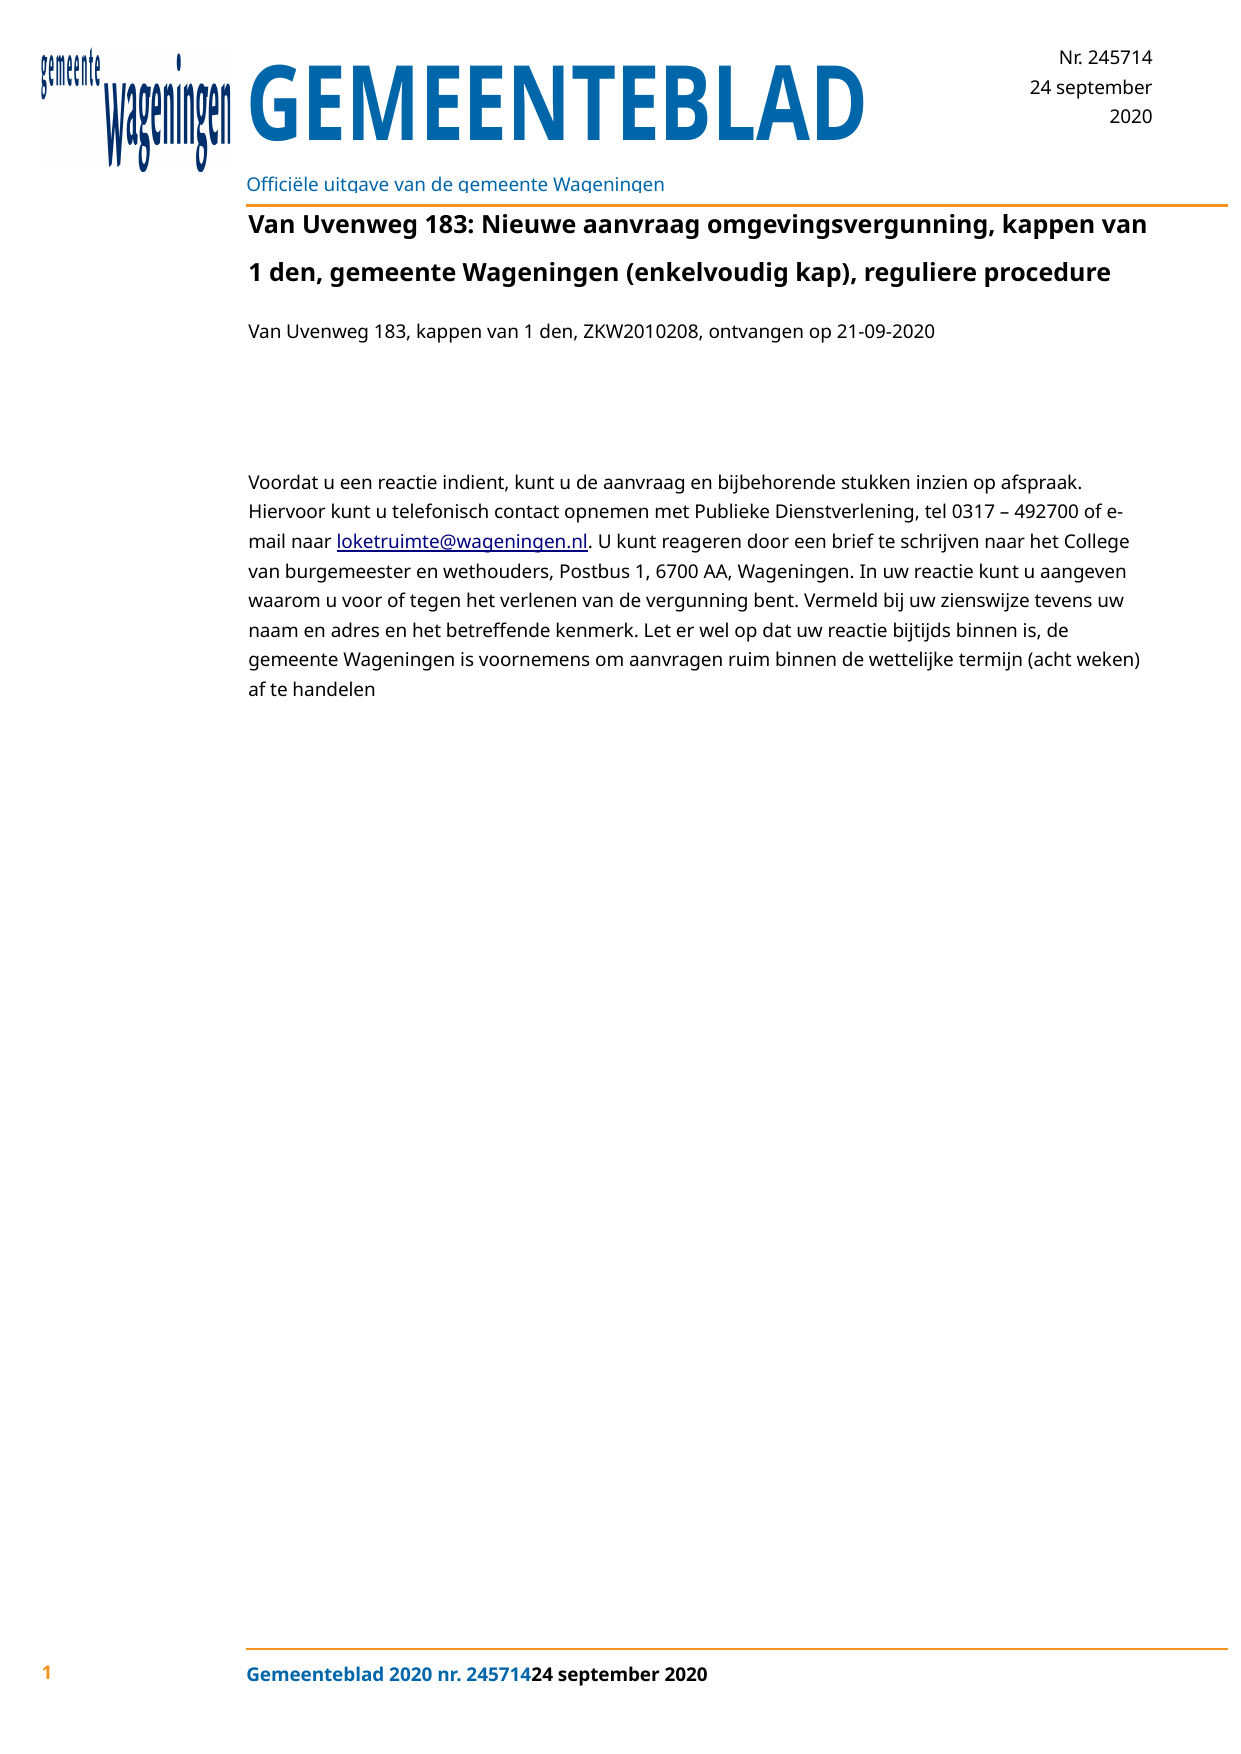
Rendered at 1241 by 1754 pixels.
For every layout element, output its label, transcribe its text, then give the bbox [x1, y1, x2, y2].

text Van Uvenweg 183, kappen van 1 den, ZKW2010208, ontvangen op 21-09-2020 [248, 318, 1152, 344]
text Van Uvenweg 183: Nieuwe aanvraag omgevingsvergunning, kappen van 1 den, gemeente Wageningen (enkelvoudig kap), reguliere procedure [248, 207, 1152, 288]
text Voordat u een reactie indient, kunt u de aanvraag en bijbehorende stukken inzien op afspraak. Hiervoor kunt u telefonisch contact opnemen met Publieke Dienstverlening, tel 0317 – 492700 of e-mail naar loketruimte@wageningen.nl. U kunt reageren door een brief te schrijven naar het College van burgemeester en wethouders, Postbus 1, 6700 AA, Wageningen. In uw reactie kunt u aangeven waarom u voor of tegen het verlenen van de vergunning bent. Vermeld bij uw zienswijze tevens uw naam en adres en het betreffende kenmerk. Let er wel op dat uw reactie bijtijds binnen is, de gemeente Wageningen is voornemens om aanvragen ruim binnen de wettelijke termijn (acht weken) af te handelen [248, 469, 1152, 702]
picture [41, 47, 231, 172]
